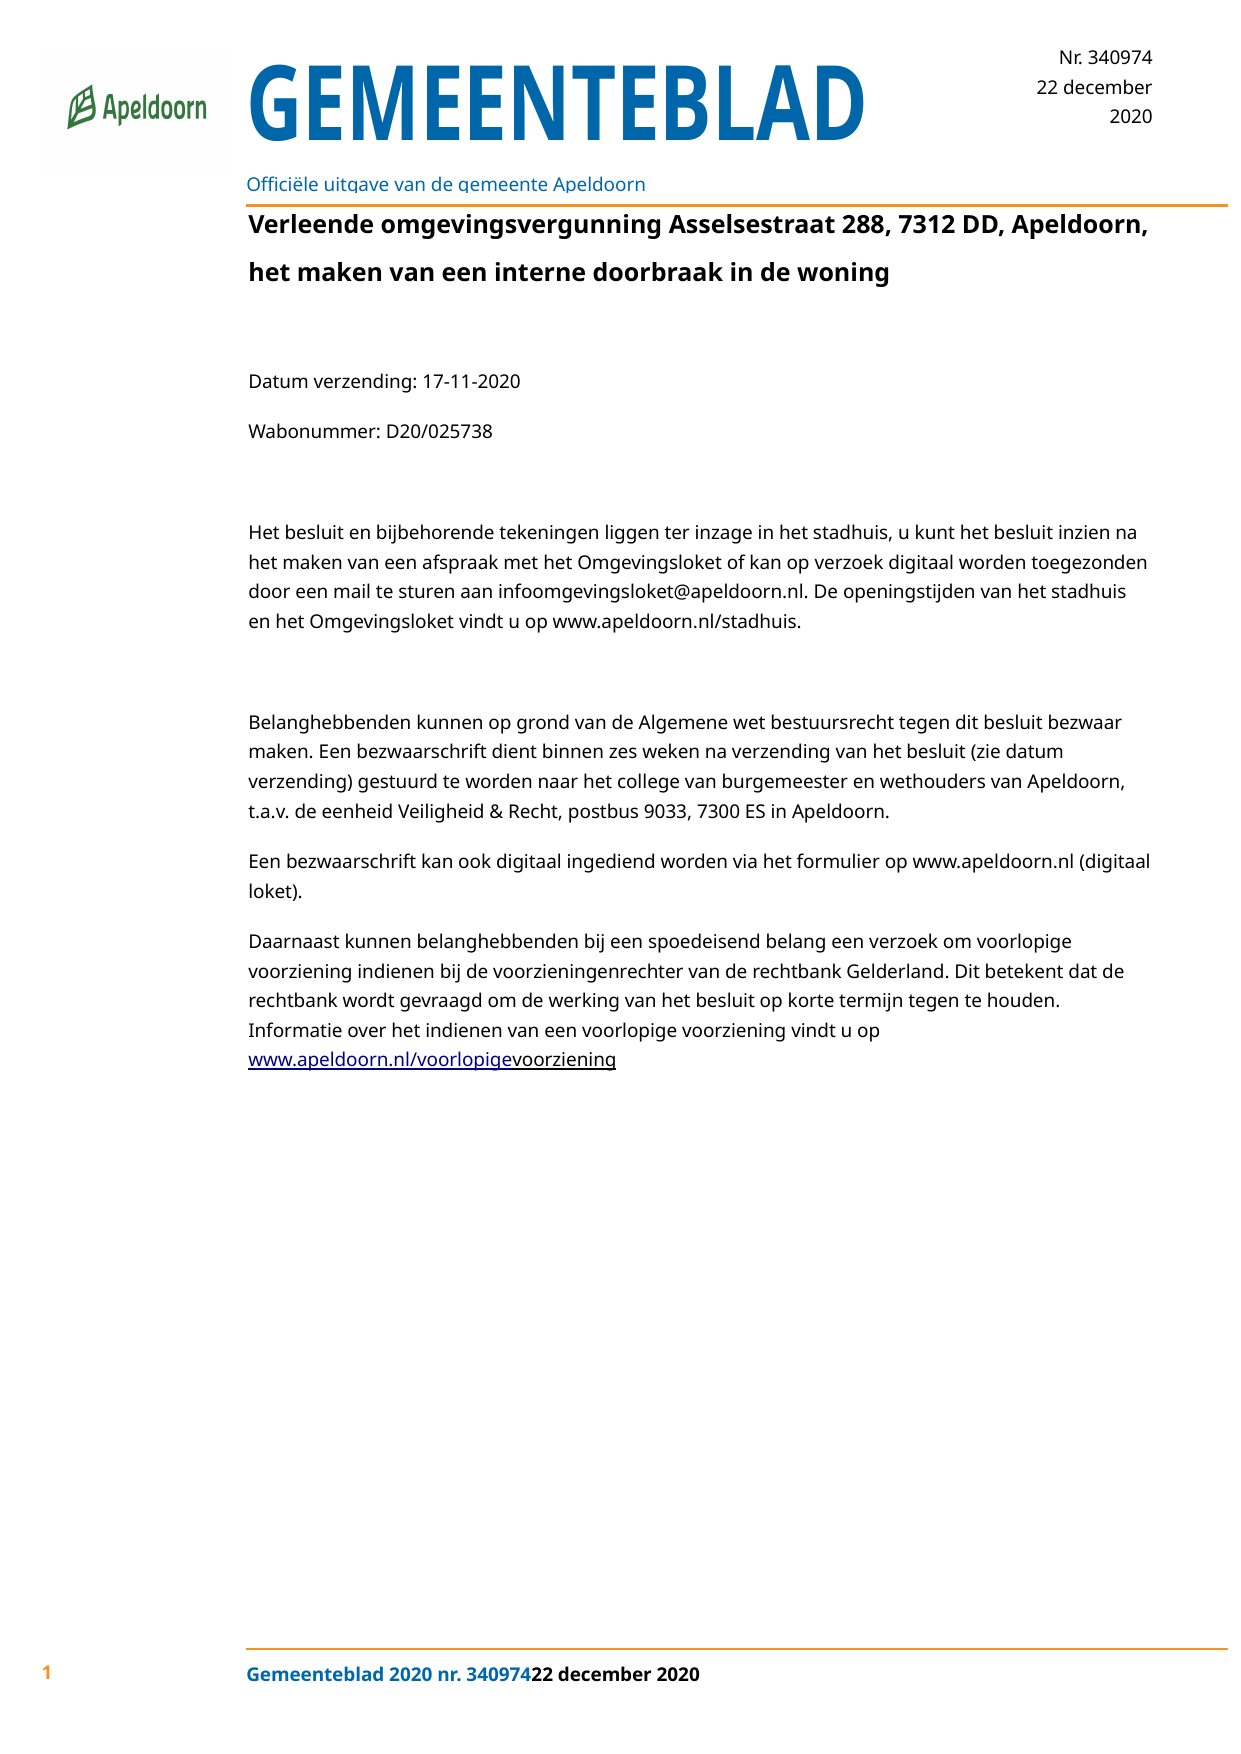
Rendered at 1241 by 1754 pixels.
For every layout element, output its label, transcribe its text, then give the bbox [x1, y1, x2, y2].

text Datum verzending: 17-11-2020 [248, 368, 1152, 394]
text Een bezwaarschrift kan ook digitaal ingediend worden via het formulier op www.apeldoorn.nl (digitaal loket). [248, 848, 1152, 904]
text Het besluit en bijbehorende tekeningen liggen ter inzage in het stadhuis, u kunt het besluit inzien na het maken van een afspraak met het Omgevingsloket of kan op verzoek digitaal worden toegezonden door een mail te sturen aan infoomgevingsloket@apeldoorn.nl. De openingstijden van het stadhuis en het Omgevingsloket vindt u op www.apeldoorn.nl/stadhuis. [248, 519, 1152, 634]
picture [41, 47, 231, 172]
text Wabonummer: D20/025738 [248, 419, 1152, 444]
text Daarnaast kunnen belanghebbenden bij een spoedeisend belang een verzoek om voorlopige voorziening indienen bij de voorzieningenrechter van de rechtbank Gelderland. Dit betekent dat de rechtbank wordt gevraagd om de werking van het besluit op korte termijn tegen te houden. Informatie over het indienen van een voorlopige voorziening vindt u op www.apeldoorn.nl/voorlopigevoorziening [248, 928, 1152, 1072]
text Belanghebbenden kunnen op grond van de Algemene wet bestuursrecht tegen dit besluit bezwaar maken. Een bezwaarschrift dient binnen zes weken na verzending van het besluit (zie datum verzending) gestuurd te worden naar het college van burgemeester en wethouders van Apeldoorn, t.a.v. de eenheid Veiligheid & Recht, postbus 9033, 7300 ES in Apeldoorn. [248, 709, 1152, 824]
text Verleende omgevingsvergunning Asselsestraat 288, 7312 DD, Apeldoorn, het maken van een interne doorbraak in de woning [248, 207, 1152, 288]
